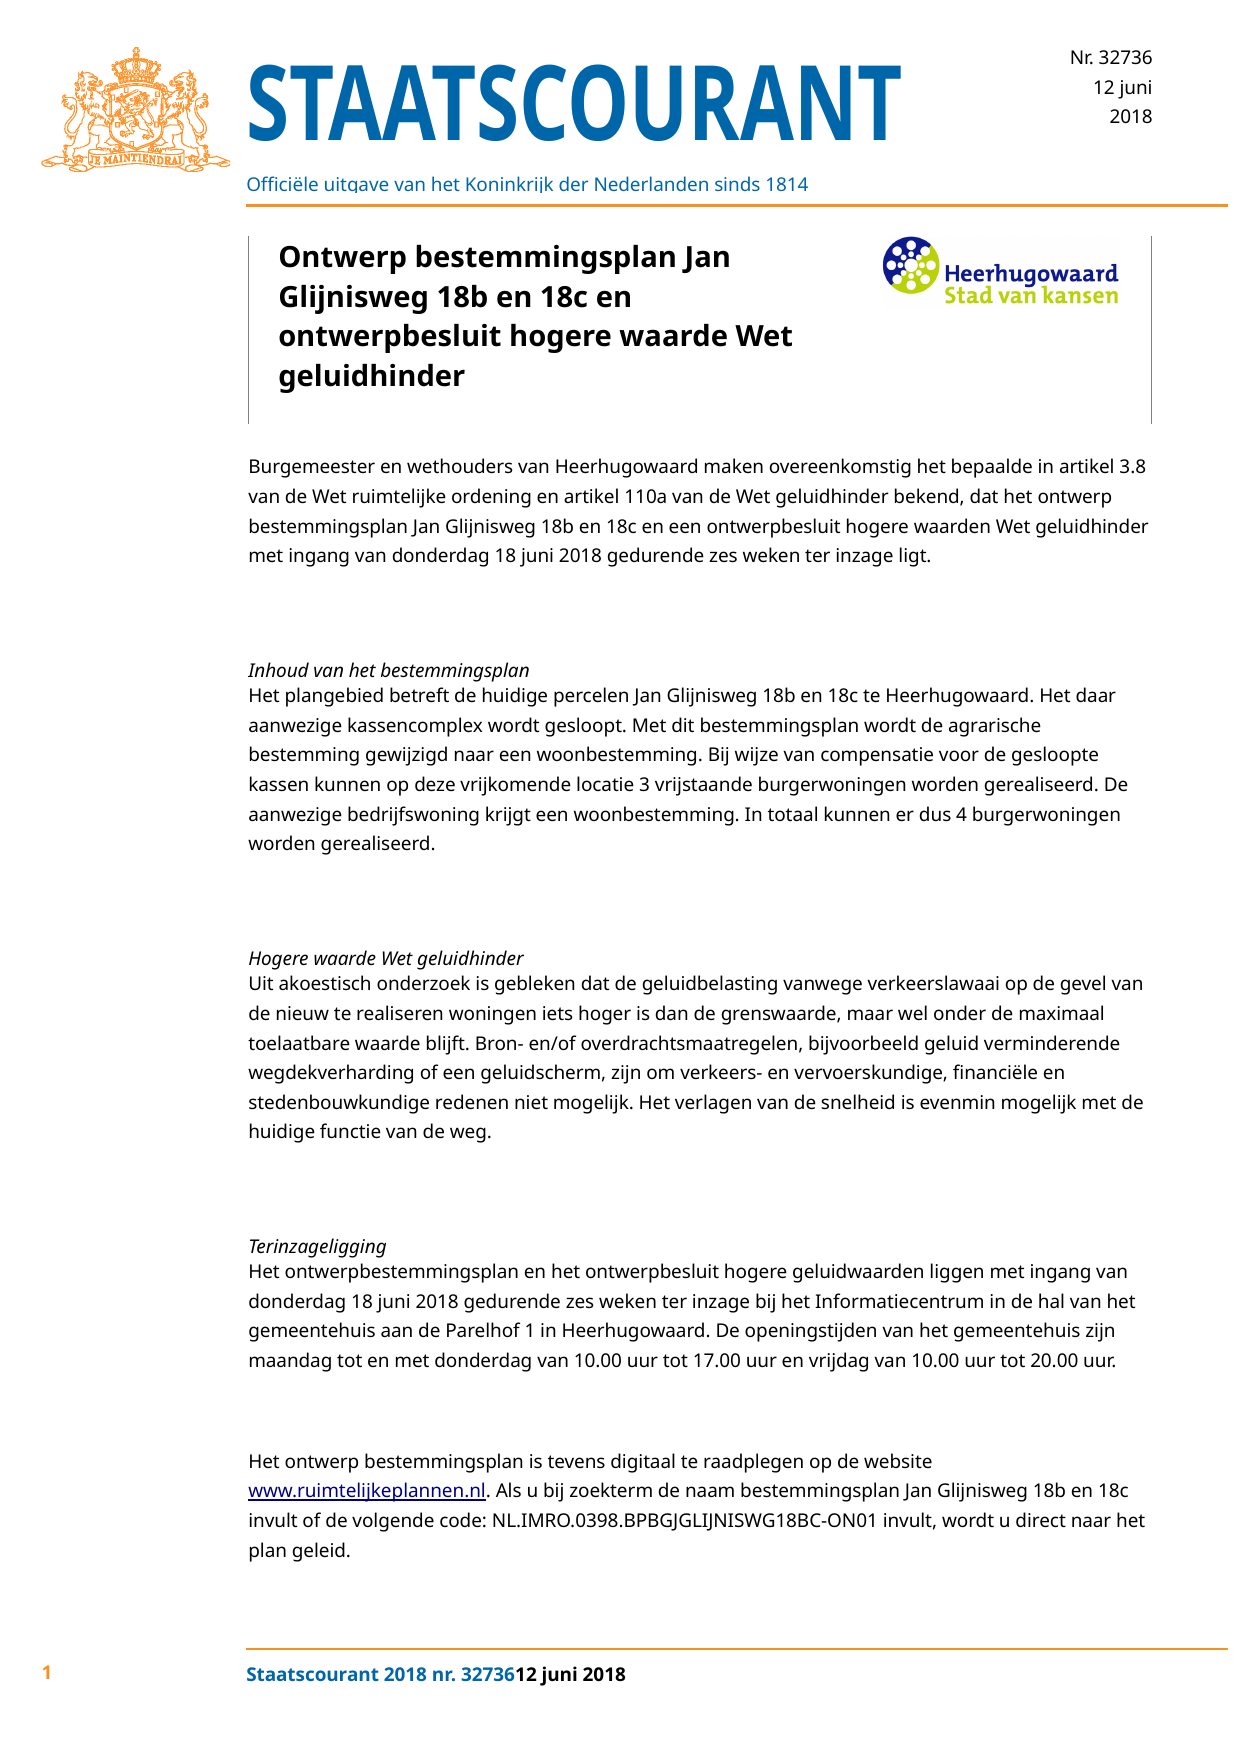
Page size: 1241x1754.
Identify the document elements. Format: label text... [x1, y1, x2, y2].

text Uit akoestisch onderzoek is gebleken dat de geluidbelasting vanwege verkeerslawaai op de gevel van de nieuw te realiseren woningen iets hoger is dan de grenswaarde, maar wel onder de maximaal toelaatbare waarde blijft. Bron- en/of overdrachtsmaatregelen, bijvoorbeeld geluid verminderende wegdekverharding of een geluidscherm, zijn om verkeers- en vervoerskundige, financiële en stedenbouwkundige redenen niet mogelijk. Het verlagen van de snelheid is evenmin mogelijk met de huidige functie van de weg. [248, 971, 1152, 1144]
table_header [850, 310, 1151, 424]
table_header [850, 236, 882, 309]
table_header Ontwerp bestemmingsplan Jan Glijnisweg 18b en 18c en ontwerpbesluit hogere waarde Wet geluidhinder [249, 236, 850, 424]
text Terinzageligging [248, 1233, 1152, 1258]
picture [882, 236, 1119, 310]
text Het ontwerpbestemmingsplan en het ontwerpbesluit hogere geluidwaarden liggen met ingang van donderdag 18 juni 2018 gedurende zes weken ter inzage bij het Informatiecentrum in de hal van het gemeentehuis aan de Parelhof 1 in Heerhugowaard. De openingstijden van het gemeentehuis zijn maandag tot en met donderdag van 10.00 uur tot 17.00 uur en vrijdag van 10.00 uur tot 20.00 uur. [248, 1258, 1152, 1373]
picture [41, 47, 231, 172]
text Inhoud van het bestemmingsplan [248, 657, 1152, 682]
text Burgemeester en wethouders van Heerhugowaard maken overeenkomstig het bepaalde in artikel 3.8 van de Wet ruimtelijke ordening en artikel 110a van de Wet geluidhinder bekend, dat het ontwerp bestemmingsplan Jan Glijnisweg 18b en 18c en een ontwerpbesluit hogere waarden Wet geluidhinder met ingang van donderdag 18 juni 2018 gedurende zes weken ter inzage ligt. [248, 454, 1152, 568]
text Hogere waarde Wet geluidhinder [248, 945, 1152, 971]
table_header [1119, 236, 1151, 309]
text Het plangebied betreft de huidige percelen Jan Glijnisweg 18b en 18c te Heerhugowaard. Het daar aanwezige kassencomplex wordt gesloopt. Met dit bestemmingsplan wordt de agrarische bestemming gewijzigd naar een woonbestemming. Bij wijze van compensatie voor de gesloopte kassen kunnen op deze vrijkomende locatie 3 vrijstaande burgerwoningen worden gerealiseerd. De aanwezige bedrijfswoning krijgt een woonbestemming. In totaal kunnen er dus 4 burgerwoningen worden gerealiseerd. [248, 682, 1152, 856]
text Het ontwerp bestemmingsplan is tevens digitaal te raadplegen op de website www.ruimtelijkeplannen.nl. Als u bij zoekterm de naam bestemmingsplan Jan Glijnisweg 18b en 18c invult of de volgende code: NL.IMRO.0398.BPBGJGLIJNISWG18BC-ON01 invult, wordt u direct naar het plan geleid. [248, 1448, 1152, 1563]
